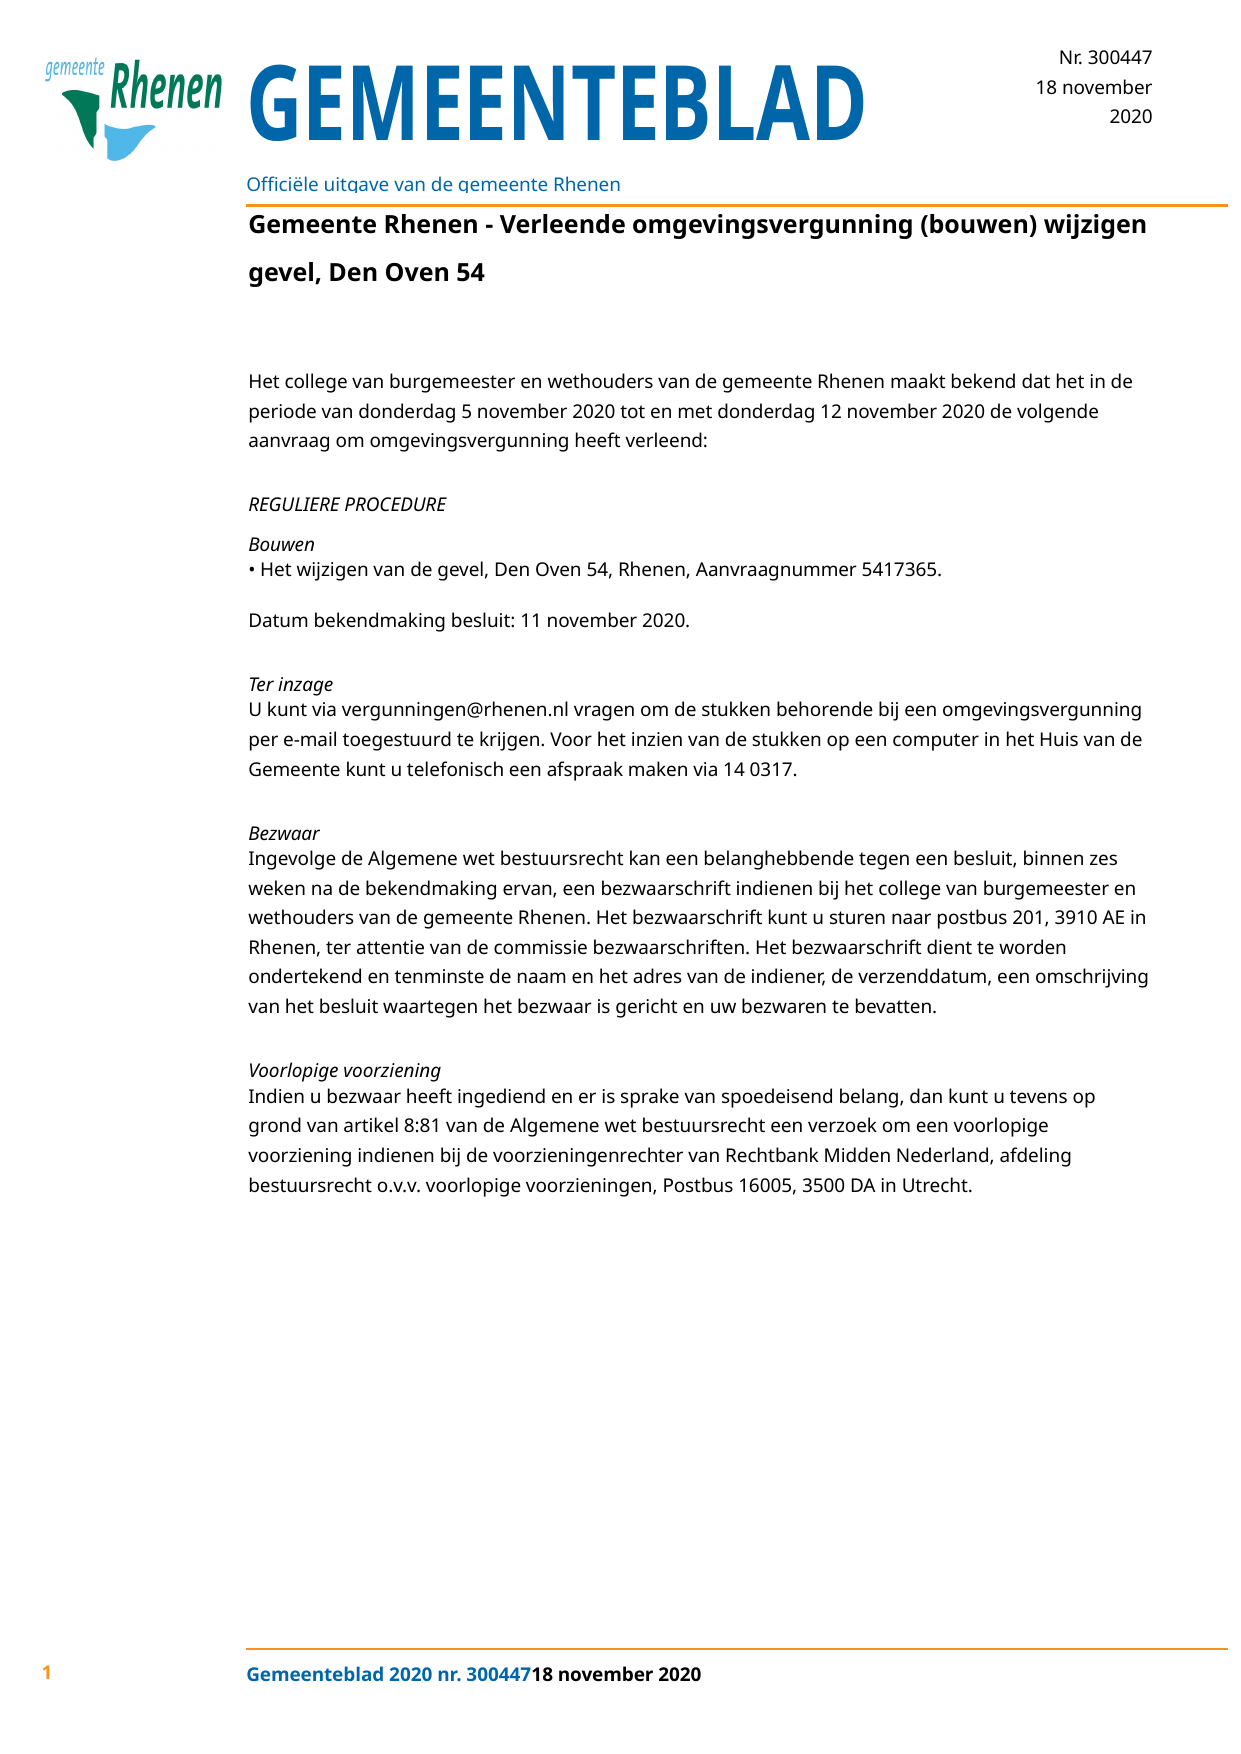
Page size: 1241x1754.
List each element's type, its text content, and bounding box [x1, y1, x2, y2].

text Ingevolge de Algemene wet bestuursrecht kan een belanghebbende tegen een besluit, binnen zes weken na de bekendmaking ervan, een bezwaarschrift indienen bij het college van burgemeester en wethouders van de gemeente Rhenen. Het bezwaarschrift kunt u sturen naar postbus 201, 3910 AE in Rhenen, ter attentie van de commissie bezwaarschriften. Het bezwaarschrift dient te worden ondertekend en tenminste de naam en het adres van de indiener, de verzenddatum, een omschrijving van het besluit waartegen het bezwaar is gericht en uw bezwaren te bevatten. [248, 845, 1152, 1019]
text Indien u bezwaar heeft ingediend en er is sprake van spoedeisend belang, dan kunt u tevens op grond van artikel 8:81 van de Algemene wet bestuursrecht een verzoek om een voorlopige voorziening indienen bij de voorzieningenrechter van Rechtbank Midden Nederland, afdeling bestuursrecht o.v.v. voorlopige voorzieningen, Postbus 16005, 3500 DA in Utrecht. [248, 1083, 1152, 1197]
picture [41, 47, 231, 172]
text REGULIERE PROCEDURE [248, 491, 1152, 517]
text Bouwen [248, 531, 1152, 556]
text Het college van burgemeester en wethouders van de gemeente Rhenen maakt bekend dat het in de periode van donderdag 5 november 2020 tot en met donderdag 12 november 2020 de volgende aanvraag om omgevingsvergunning heeft verleend: [248, 368, 1152, 453]
text • Het wijzigen van de gevel, Den Oven 54, Rhenen, Aanvraagnummer 5417365. [248, 556, 1152, 582]
text Voorlopige voorziening [248, 1057, 1152, 1083]
text Bezwaar [248, 820, 1152, 845]
text Datum bekendmaking besluit: 11 november 2020. [248, 607, 1152, 633]
text U kunt via vergunningen@rhenen.nl vragen om de stukken behorende bij een omgevingsvergunning per e-mail toegestuurd te krijgen. Voor het inzien van de stukken op een computer in het Huis van de Gemeente kunt u telefonisch een afspraak maken via 14 0317. [248, 697, 1152, 781]
text Gemeente Rhenen - Verleende omgevingsvergunning (bouwen) wijzigen gevel, Den Oven 54 [248, 207, 1152, 288]
text Ter inzage [248, 671, 1152, 697]
